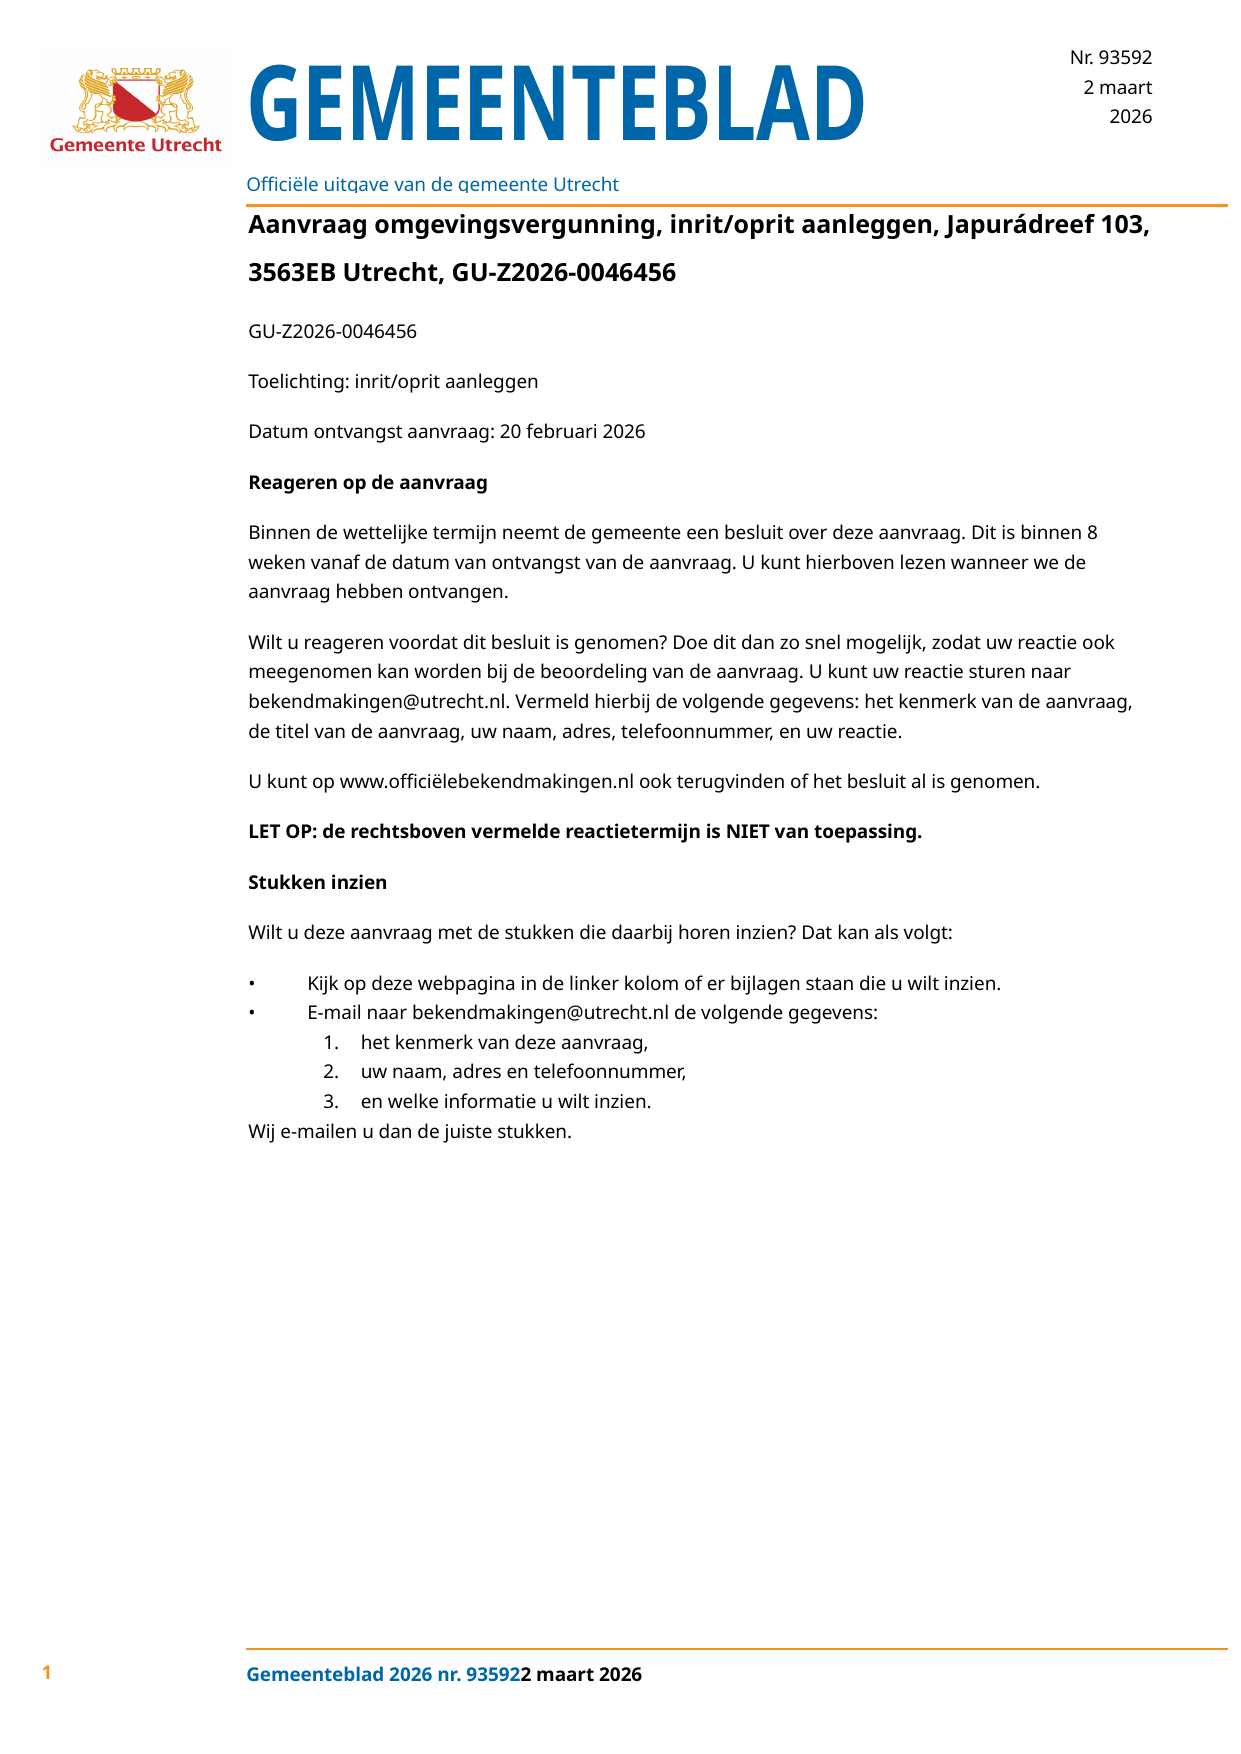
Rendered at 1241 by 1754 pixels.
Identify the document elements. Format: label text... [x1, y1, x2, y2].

text Wilt u deze aanvraag met de stukken die daarbij horen inzien? Dat kan als volgt: [248, 919, 1152, 945]
picture [41, 47, 231, 172]
text Wij e-mailen u dan de juiste stukken. [248, 1118, 1152, 1144]
text Stukken inzien [248, 869, 1152, 895]
text U kunt op www.officiëlebekendmakingen.nl ook terugvinden of het besluit al is genomen. [248, 768, 1152, 794]
text Aanvraag omgevingsvergunning, inrit/oprit aanleggen, Japurádreef 103, 3563EB Utrecht, GU-Z2026-0046456 [248, 207, 1152, 288]
list E-mail naar bekendmakingen@utrecht.nl de volgende gegevens: [248, 999, 1152, 1025]
text Toelichting: inrit/oprit aanleggen [248, 368, 1152, 394]
list het kenmerk van deze aanvraag, [323, 1029, 1152, 1055]
list en welke informatie u wilt inzien. [323, 1088, 1152, 1114]
text Datum ontvangst aanvraag: 20 februari 2026 [248, 419, 1152, 444]
text Wilt u reageren voordat dit besluit is genomen? Doe dit dan zo snel mogelijk, zodat uw reactie ook meegenomen kan worden bij de beoordeling van de aanvraag. U kunt uw reactie sturen naar bekendmakingen@utrecht.nl. Vermeld hierbij de volgende gegevens: het kenmerk van de aanvraag, de titel van de aanvraag, uw naam, adres, telefoonnummer, en uw reactie. [248, 629, 1152, 744]
text GU-Z2026-0046456 [248, 318, 1152, 344]
list Kijk op deze webpagina in de linker kolom of er bijlagen staan die u wilt inzien. [248, 970, 1152, 996]
text LET OP: de rechtsboven vermelde reactietermijn is NIET van toepassing. [248, 819, 1152, 844]
text Reageren op de aanvraag [248, 469, 1152, 495]
text Binnen de wettelijke termijn neemt de gemeente een besluit over deze aanvraag. Dit is binnen 8 weken vanaf de datum van ontvangst van de aanvraag. U kunt hierboven lezen wanneer we de aanvraag hebben ontvangen. [248, 519, 1152, 604]
list uw naam, adres en telefoonnummer, [323, 1059, 1152, 1084]
